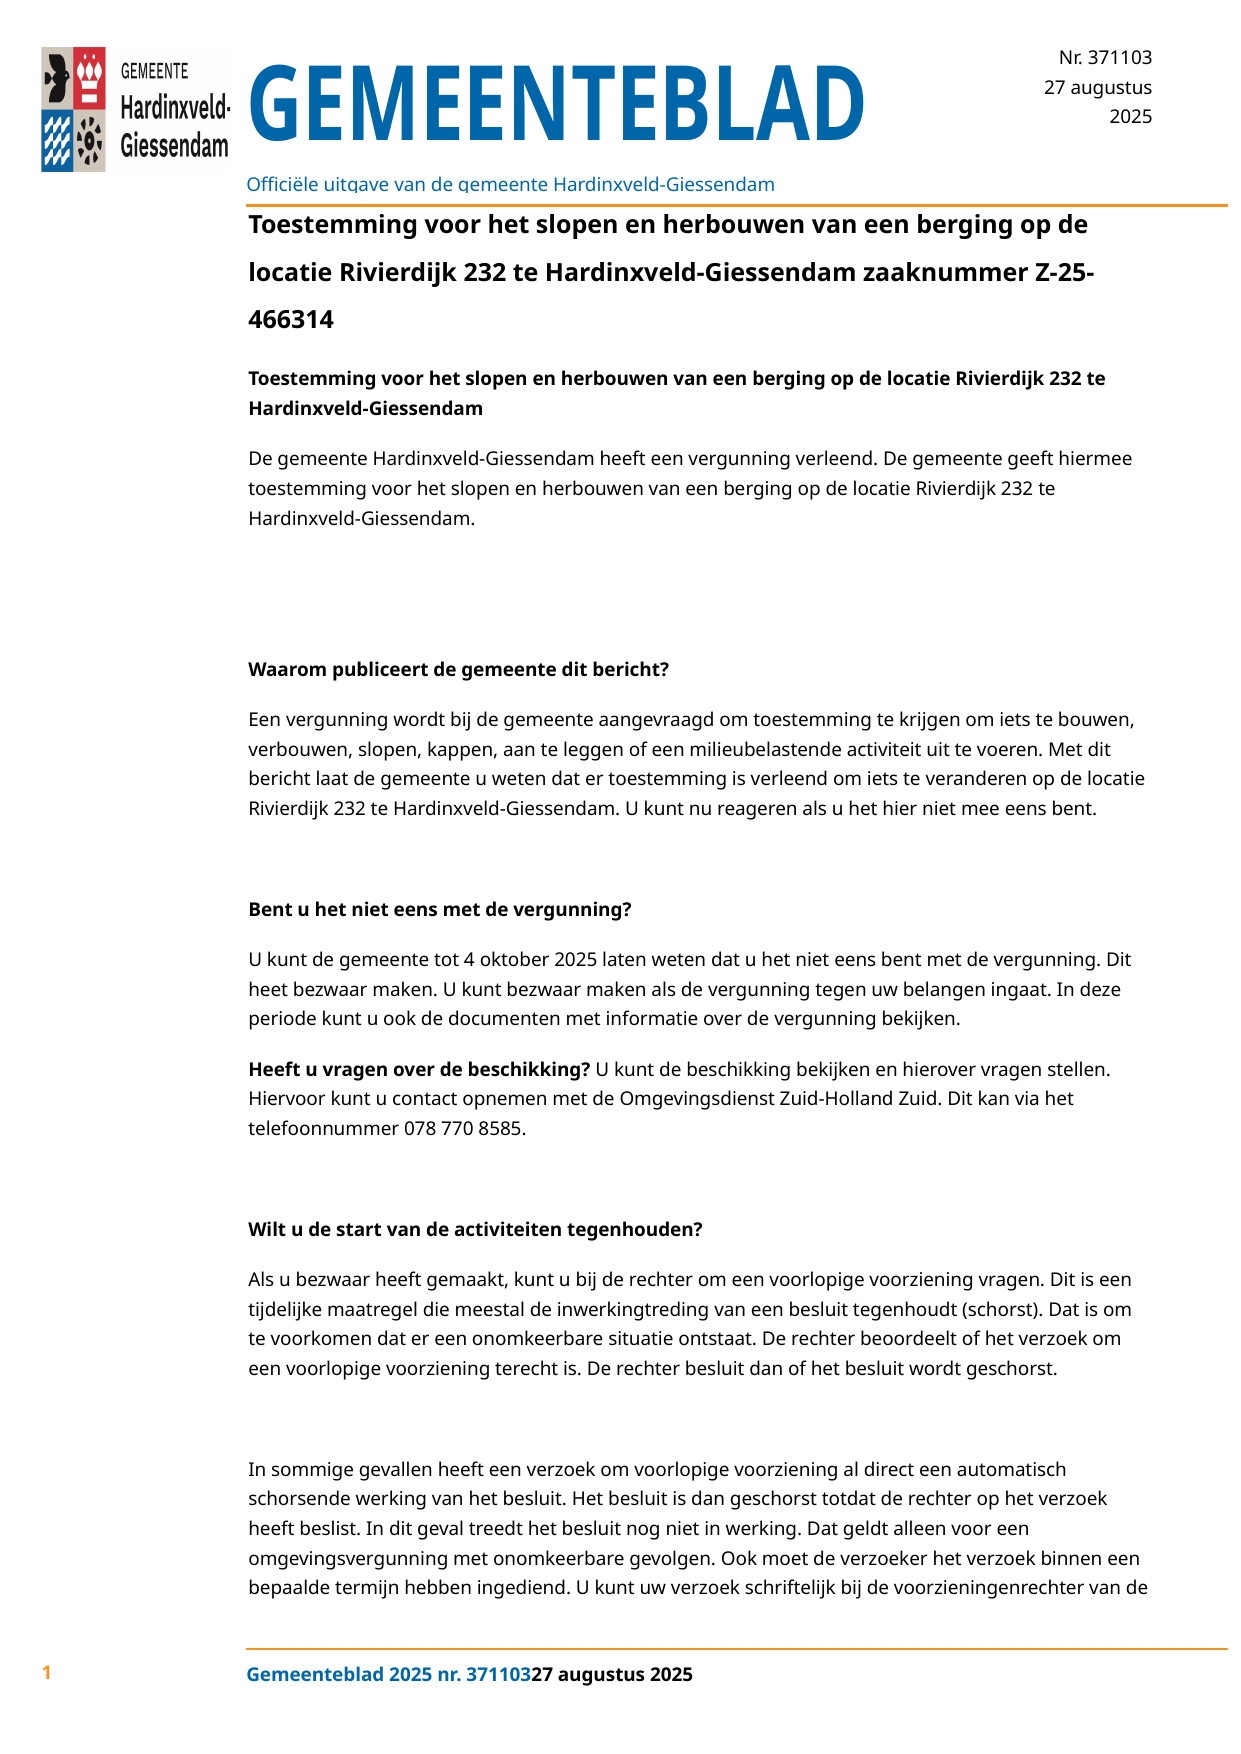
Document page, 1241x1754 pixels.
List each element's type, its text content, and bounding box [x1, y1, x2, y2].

text Heeft u vragen over de beschikking? U kunt de beschikking bekijken en hierover vragen stellen. Hiervoor kunt u contact opnemen met de Omgevingsdienst Zuid-Holland Zuid. Dit kan via het telefoonnummer 078 770 8585. [248, 1056, 1152, 1141]
text Een vergunning wordt bij de gemeente aangevraagd om toestemming te krijgen om iets te bouwen, verbouwen, slopen, kappen, aan te leggen of een milieubelastende activiteit uit te voeren. Met dit bericht laat de gemeente u weten dat er toestemming is verleend om iets te veranderen op de locatie Rivierdijk 232 te Hardinxveld-Giessendam. U kunt nu reageren als u het hier niet mee eens bent. [248, 706, 1152, 821]
text Als u bezwaar heeft gemaakt, kunt u bij de rechter om een voorlopige voorziening vragen. Dit is een tijdelijke maatregel die meestal de inwerkingtreding van een besluit tegenhoudt (schorst). Dat is om te voorkomen dat er een onomkeerbare situatie ontstaat. De rechter beoordeelt of het verzoek om een voorlopige voorziening terecht is. De rechter besluit dan of het besluit wordt geschorst. [248, 1266, 1152, 1381]
picture [41, 47, 231, 172]
text Wilt u de start van de activiteiten tegenhouden? [248, 1216, 1152, 1242]
text Toestemming voor het slopen en herbouwen van een berging op de locatie Rivierdijk 232 te Hardinxveld-Giessendam [248, 366, 1152, 421]
text In sommige gevallen heeft een verzoek om voorlopige voorziening al direct een automatisch schorsende werking van het besluit. Het besluit is dan geschorst totdat de rechter op het verzoek heeft beslist. In dit geval treedt het besluit nog niet in werking. Dat geldt alleen voor een omgevingsvergunning met onomkeerbare gevolgen. Ook moet de verzoeker het verzoek binnen een bepaalde termijn hebben ingediend. U kunt uw verzoek schriftelijk bij de voorzieningenrechter van de [248, 1456, 1152, 1600]
text U kunt de gemeente tot 4 oktober 2025 laten weten dat u het niet eens bent met de vergunning. Dit heet bezwaar maken. U kunt bezwaar maken als de vergunning tegen uw belangen ingaat. In deze periode kunt u ook de documenten met informatie over de vergunning bekijken. [248, 946, 1152, 1031]
text De gemeente Hardinxveld-Giessendam heeft een vergunning verleend. De gemeente geeft hiermee toestemming voor het slopen en herbouwen van een berging op de locatie Rivierdijk 232 te Hardinxveld-Giessendam. [248, 446, 1152, 530]
text Toestemming voor het slopen en herbouwen van een berging op de locatie Rivierdijk 232 te Hardinxveld-Giessendam zaaknummer Z-25-466314 [248, 207, 1152, 336]
text Waarom publiceert de gemeente dit bericht? [248, 656, 1152, 682]
text Bent u het niet eens met de vergunning? [248, 896, 1152, 922]
